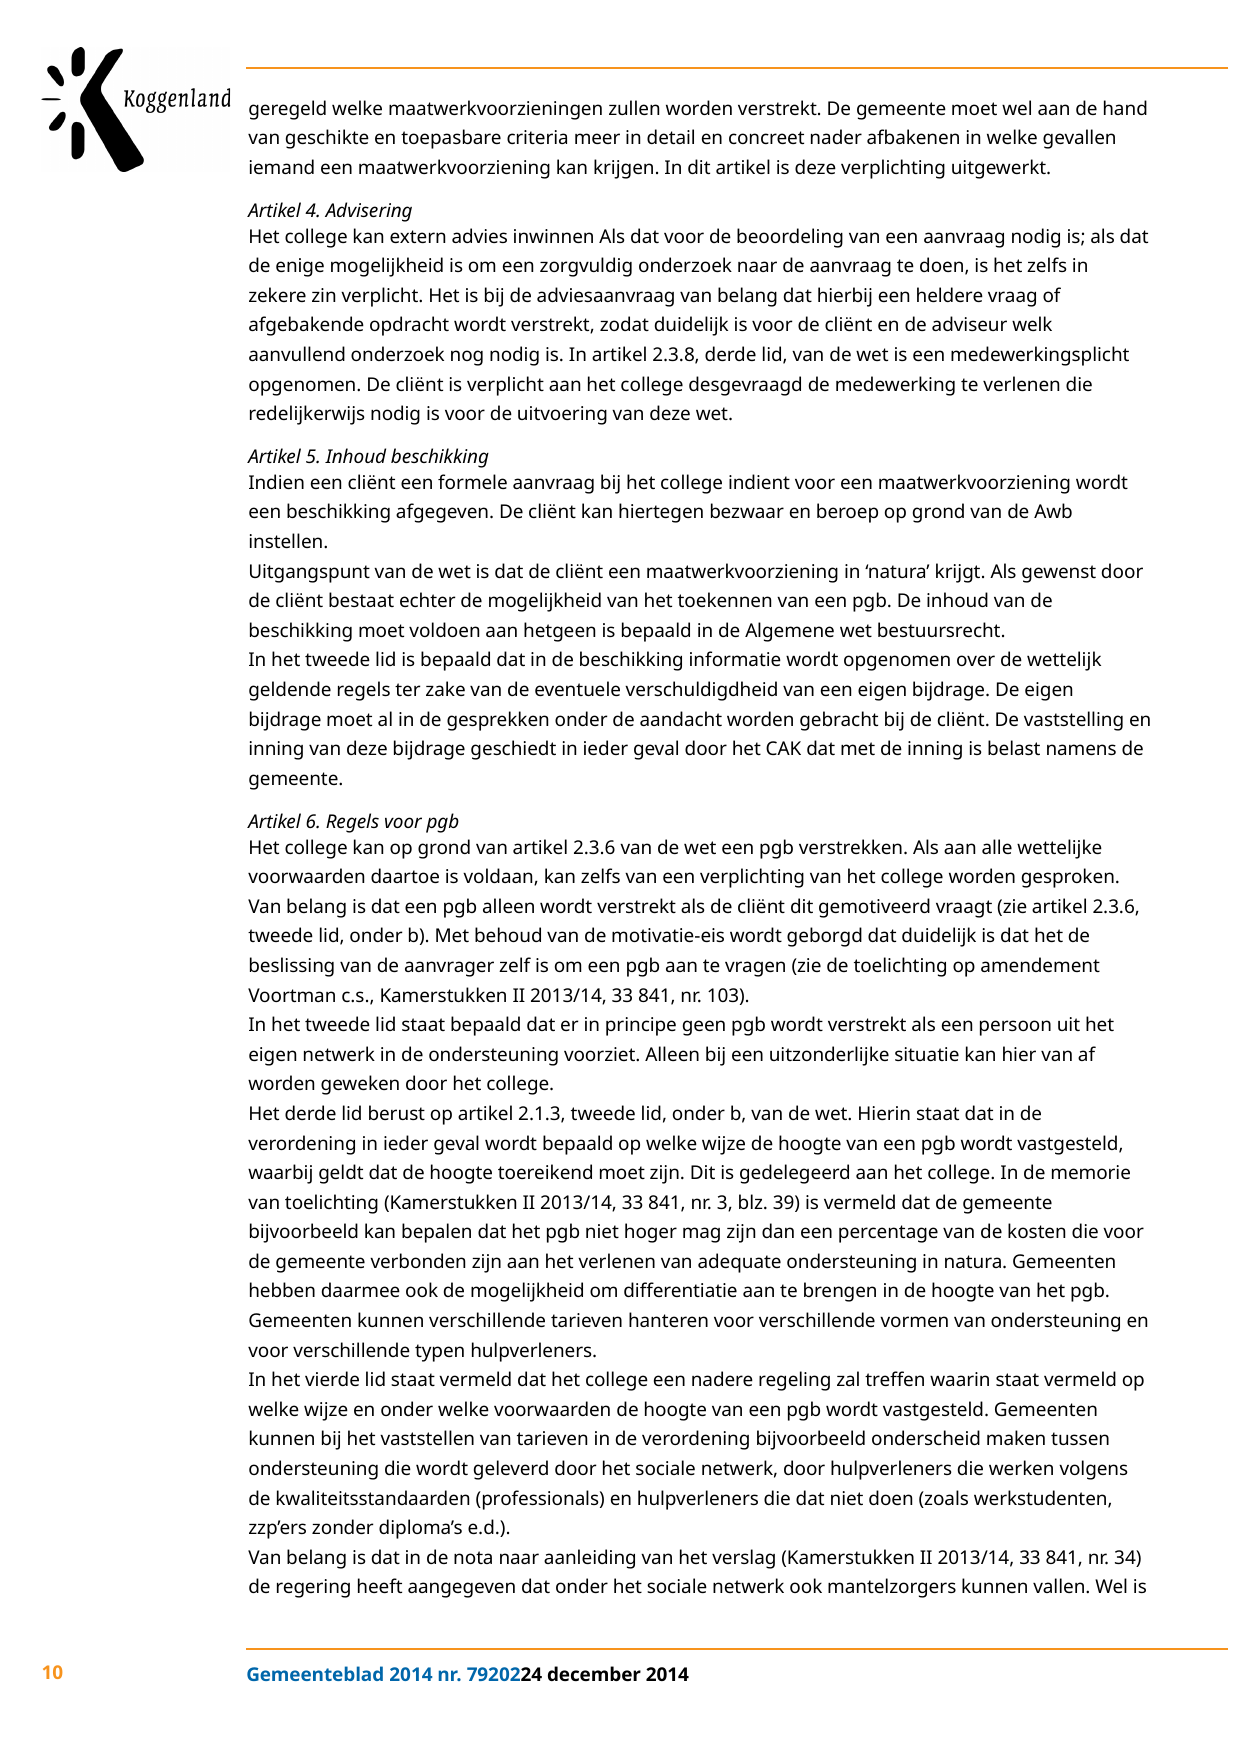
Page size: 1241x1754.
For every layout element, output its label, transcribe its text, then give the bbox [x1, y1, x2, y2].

text Het college kan op grond van artikel 2.3.6 van de wet een pgb verstrekken. Als aan alle wettelijke voorwaarden daartoe is voldaan, kan zelfs van een verplichting van het college worden gesproken. Van belang is dat een pgb alleen wordt verstrekt als de cliënt dit gemotiveerd vraagt (zie artikel 2.3.6, tweede lid, onder b). Met behoud van de motivatie-eis wordt geborgd dat duidelijk is dat het de beslissing van de aanvrager zelf is om een pgb aan te vragen (zie de toelichting op amendement Voortman c.s., Kamerstukken II 2013/14, 33 841, nr. 103). [248, 834, 1152, 1007]
text Van belang is dat in de nota naar aanleiding van het verslag (Kamerstukken II 2013/14, 33 841, nr. 34) de regering heeft aangegeven dat onder het sociale netwerk ook mantelzorgers kunnen vallen. Wel is [248, 1544, 1152, 1599]
text Indien een cliënt een formele aanvraag bij het college indient voor een maatwerkvoorziening wordt een beschikking afgegeven. De cliënt kan hiertegen bezwaar en beroep op grond van de Awb instellen. [248, 469, 1152, 554]
text In het vierde lid staat vermeld dat het college een nadere regeling zal treffen waarin staat vermeld op welke wijze en onder welke voorwaarden de hoogte van een pgb wordt vastgesteld. Gemeenten kunnen bij het vaststellen van tarieven in de verordening bijvoorbeeld onderscheid maken tussen ondersteuning die wordt geleverd door het sociale netwerk, door hulpverleners die werken volgens de kwaliteitsstandaarden (professionals) en hulpverleners die dat niet doen (zoals werkstudenten, zzp’ers zonder diploma’s e.d.). [248, 1366, 1152, 1540]
text Artikel 4. Advisering [248, 197, 1152, 223]
text Het derde lid berust op artikel 2.1.3, tweede lid, onder b, van de wet. Hierin staat dat in de verordening in ieder geval wordt bepaald op welke wijze de hoogte van een pgb wordt vastgesteld, waarbij geldt dat de hoogte toereikend moet zijn. Dit is gedelegeerd aan het college. In de memorie van toelichting (Kamerstukken II 2013/14, 33 841, nr. 3, blz. 39) is vermeld dat de gemeente bijvoorbeeld kan bepalen dat het pgb niet hoger mag zijn dan een percentage van de kosten die voor de gemeente verbonden zijn aan het verlenen van adequate ondersteuning in natura. Gemeenten hebben daarmee ook de mogelijkheid om differentiatie aan te brengen in de hoogte van het pgb. Gemeenten kunnen verschillende tarieven hanteren voor verschillende vormen van ondersteuning en voor verschillende typen hulpverleners. [248, 1100, 1152, 1362]
text Uitgangspunt van de wet is dat de cliënt een maatwerkvoorziening in ‘natura’ krijgt. Als gewenst door de cliënt bestaat echter de mogelijkheid van het toekennen van een pgb. De inhoud van de beschikking moet voldoen aan hetgeen is bepaald in de Algemene wet bestuursrecht. [248, 558, 1152, 643]
text geregeld welke maatwerkvoorzieningen zullen worden verstrekt. De gemeente moet wel aan de hand van geschikte en toepasbare criteria meer in detail en concreet nader afbakenen in welke gevallen iemand een maatwerkvoorziening kan krijgen. In dit artikel is deze verplichting uitgewerkt. [248, 95, 1152, 180]
text Artikel 5. Inhoud beschikking [248, 443, 1152, 469]
picture [41, 47, 231, 172]
text In het tweede lid is bepaald dat in de beschikking informatie wordt opgenomen over de wettelijk geldende regels ter zake van de eventuele verschuldigdheid van een eigen bijdrage. De eigen bijdrage moet al in de gesprekken onder de aandacht worden gebracht bij de cliënt. De vaststelling en inning van deze bijdrage geschiedt in ieder geval door het CAK dat met de inning is belast namens de gemeente. [248, 647, 1152, 791]
text In het tweede lid staat bepaald dat er in principe geen pgb wordt verstrekt als een persoon uit het eigen netwerk in de ondersteuning voorziet. Alleen bij een uitzonderlijke situatie kan hier van af worden geweken door het college. [248, 1011, 1152, 1096]
text Artikel 6. Regels voor pgb [248, 808, 1152, 834]
text Het college kan extern advies inwinnen Als dat voor de beoordeling van een aanvraag nodig is; als dat de enige mogelijkheid is om een zorgvuldig onderzoek naar de aanvraag te doen, is het zelfs in zekere zin verplicht. Het is bij de adviesaanvraag van belang dat hierbij een heldere vraag of afgebakende opdracht wordt verstrekt, zodat duidelijk is voor de cliënt en de adviseur welk aanvullend onderzoek nog nodig is. In artikel 2.3.8, derde lid, van de wet is een medewerkingsplicht opgenomen. De cliënt is verplicht aan het college desgevraagd de medewerking te verlenen die redelijkerwijs nodig is voor de uitvoering van deze wet. [248, 223, 1152, 426]
